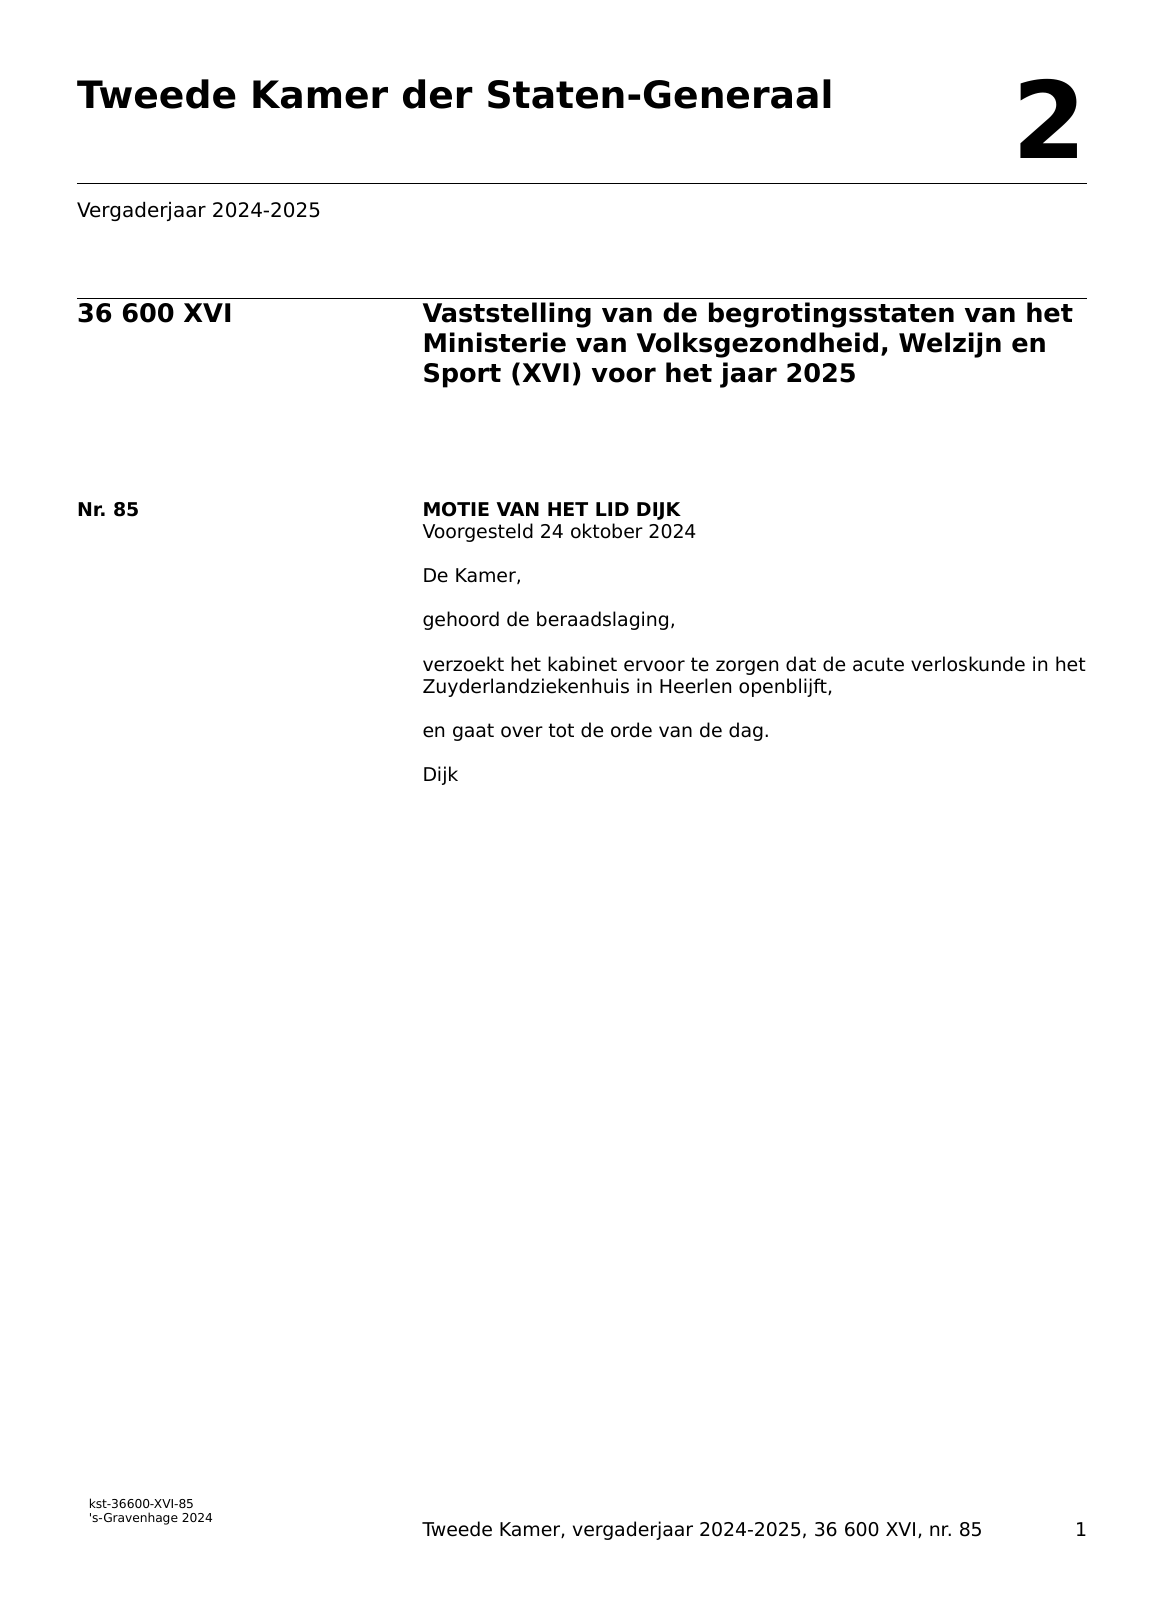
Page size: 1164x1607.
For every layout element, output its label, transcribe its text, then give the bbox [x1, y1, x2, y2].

text gehoord de beraadslaging, [422, 609, 1087, 631]
table_header 2 [886, 59, 1087, 183]
table_cell Vergaderjaar 2024-2025 [77, 184, 1087, 298]
table_header Tweede Kamer der Staten-Generaal [77, 59, 886, 183]
text verzoekt het kabinet ervoor te zorgen dat de acute verloskunde in het Zuyderlandziekenhuis in Heerlen openblijft, [422, 653, 1087, 697]
subtitle Nr. 85 MOTIE VAN HET LID DIJK [77, 499, 1087, 521]
text De Kamer, [422, 565, 1087, 587]
text kst-36600-XVI-85 [88, 1497, 323, 1511]
text Dijk [422, 764, 1087, 786]
subtitle 36 600 XVI Vaststelling van de begrotingsstaten van het Ministerie van Volksgezondheid, Welzijn en Sport (XVI) voor het jaar 2025 [77, 299, 1087, 388]
text 's-Gravenhage 2024 [88, 1511, 323, 1525]
text en gaat over tot de orde van de dag. [422, 720, 1087, 742]
text Voorgesteld 24 oktober 2024 [422, 521, 1087, 543]
